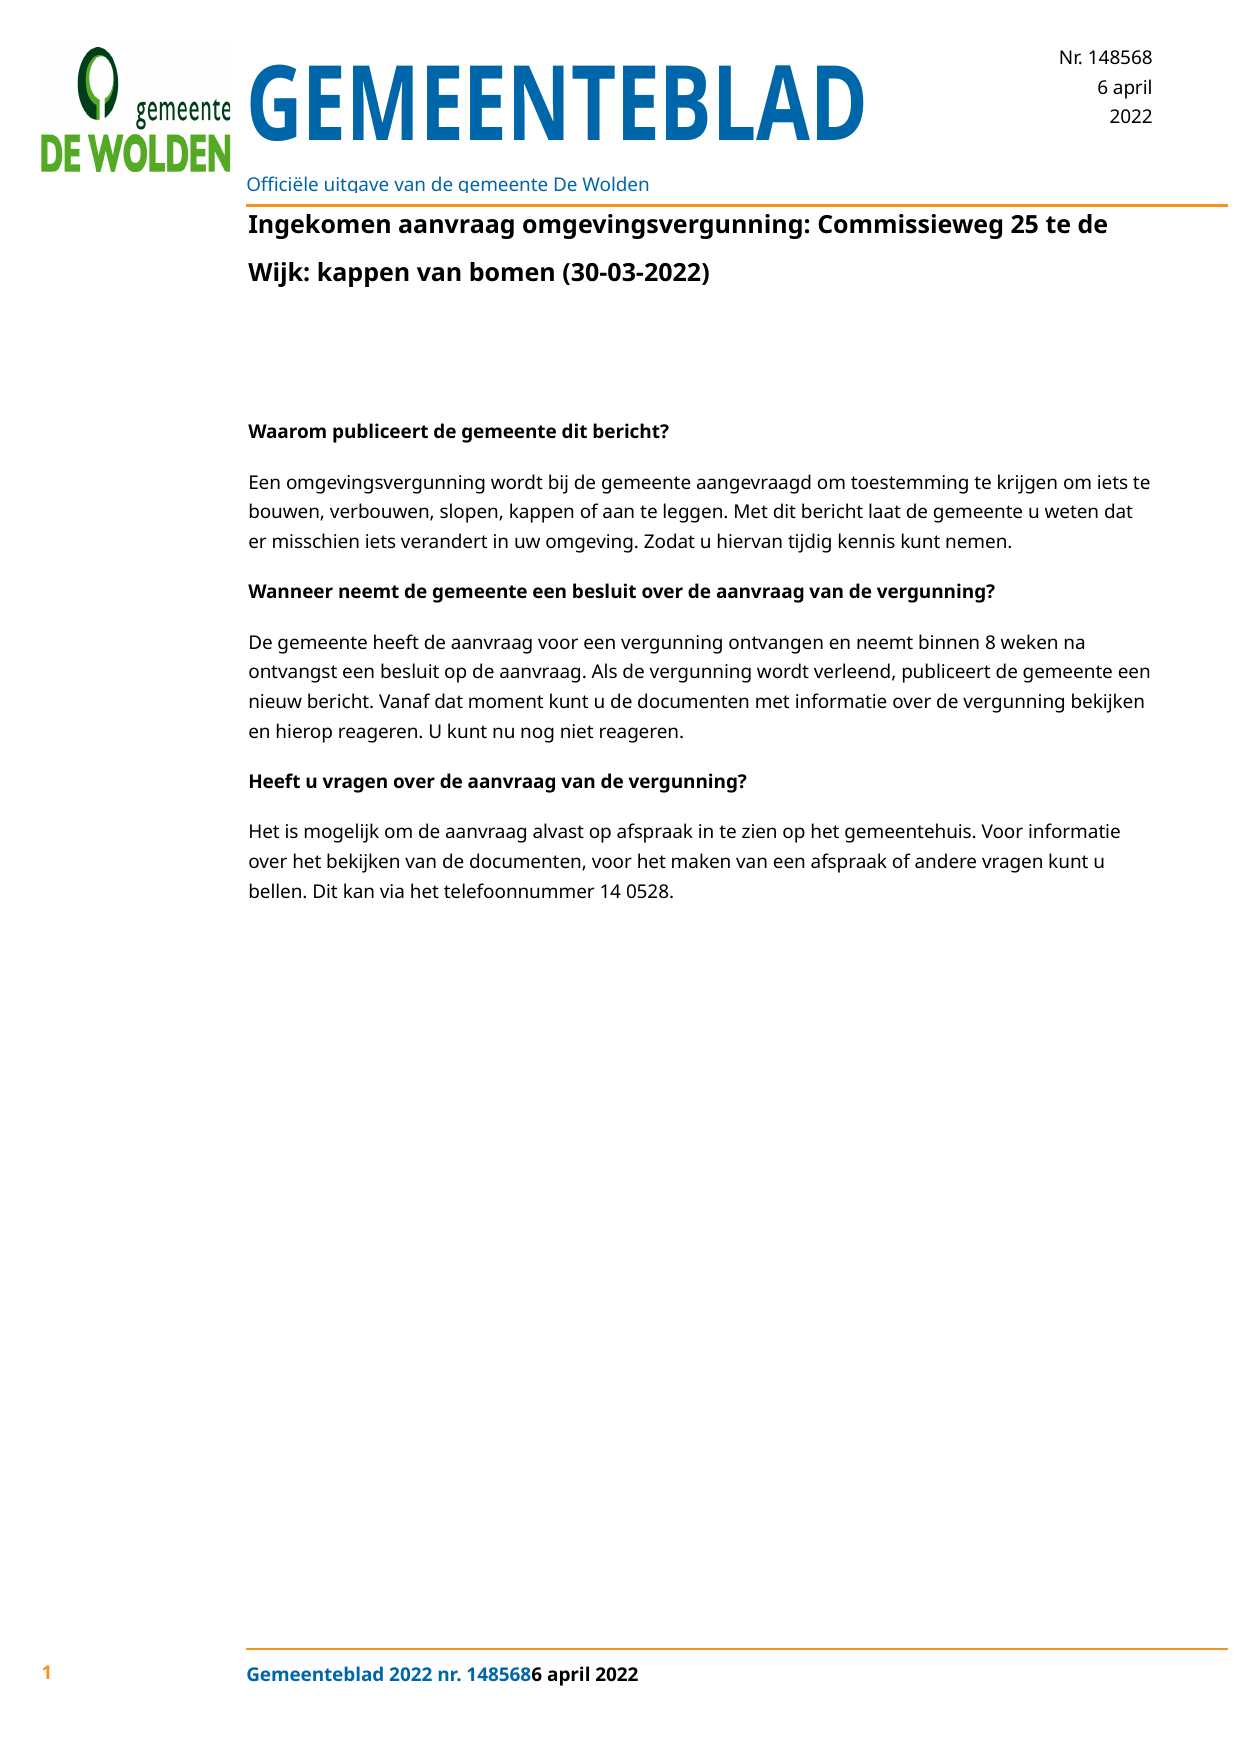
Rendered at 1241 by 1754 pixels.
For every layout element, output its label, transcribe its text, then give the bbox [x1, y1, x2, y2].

text Een omgevingsvergunning wordt bij de gemeente aangevraagd om toestemming te krijgen om iets te bouwen, verbouwen, slopen, kappen of aan te leggen. Met dit bericht laat de gemeente u weten dat er misschien iets verandert in uw omgeving. Zodat u hiervan tijdig kennis kunt nemen. [248, 469, 1152, 554]
text De gemeente heeft de aanvraag voor een vergunning ontvangen en neemt binnen 8 weken na ontvangst een besluit op de aanvraag. Als de vergunning wordt verleend, publiceert de gemeente een nieuw bericht. Vanaf dat moment kunt u de documenten met informatie over de vergunning bekijken en hierop reageren. U kunt nu nog niet reageren. [248, 629, 1152, 744]
text Waarom publiceert de gemeente dit bericht? [248, 419, 1152, 444]
text Ingekomen aanvraag omgevingsvergunning: Commissieweg 25 te de Wijk: kappen van bomen (30-03-2022) [248, 207, 1152, 288]
text Heeft u vragen over de aanvraag van de vergunning? [248, 768, 1152, 794]
text Het is mogelijk om de aanvraag alvast op afspraak in te zien op het gemeentehuis. Voor informatie over het bekijken van de documenten, voor het maken van een afspraak of andere vragen kunt u bellen. Dit kan via het telefoonnummer 14 0528. [248, 819, 1152, 904]
picture [41, 47, 231, 172]
text Wanneer neemt de gemeente een besluit over de aanvraag van de vergunning? [248, 579, 1152, 604]
